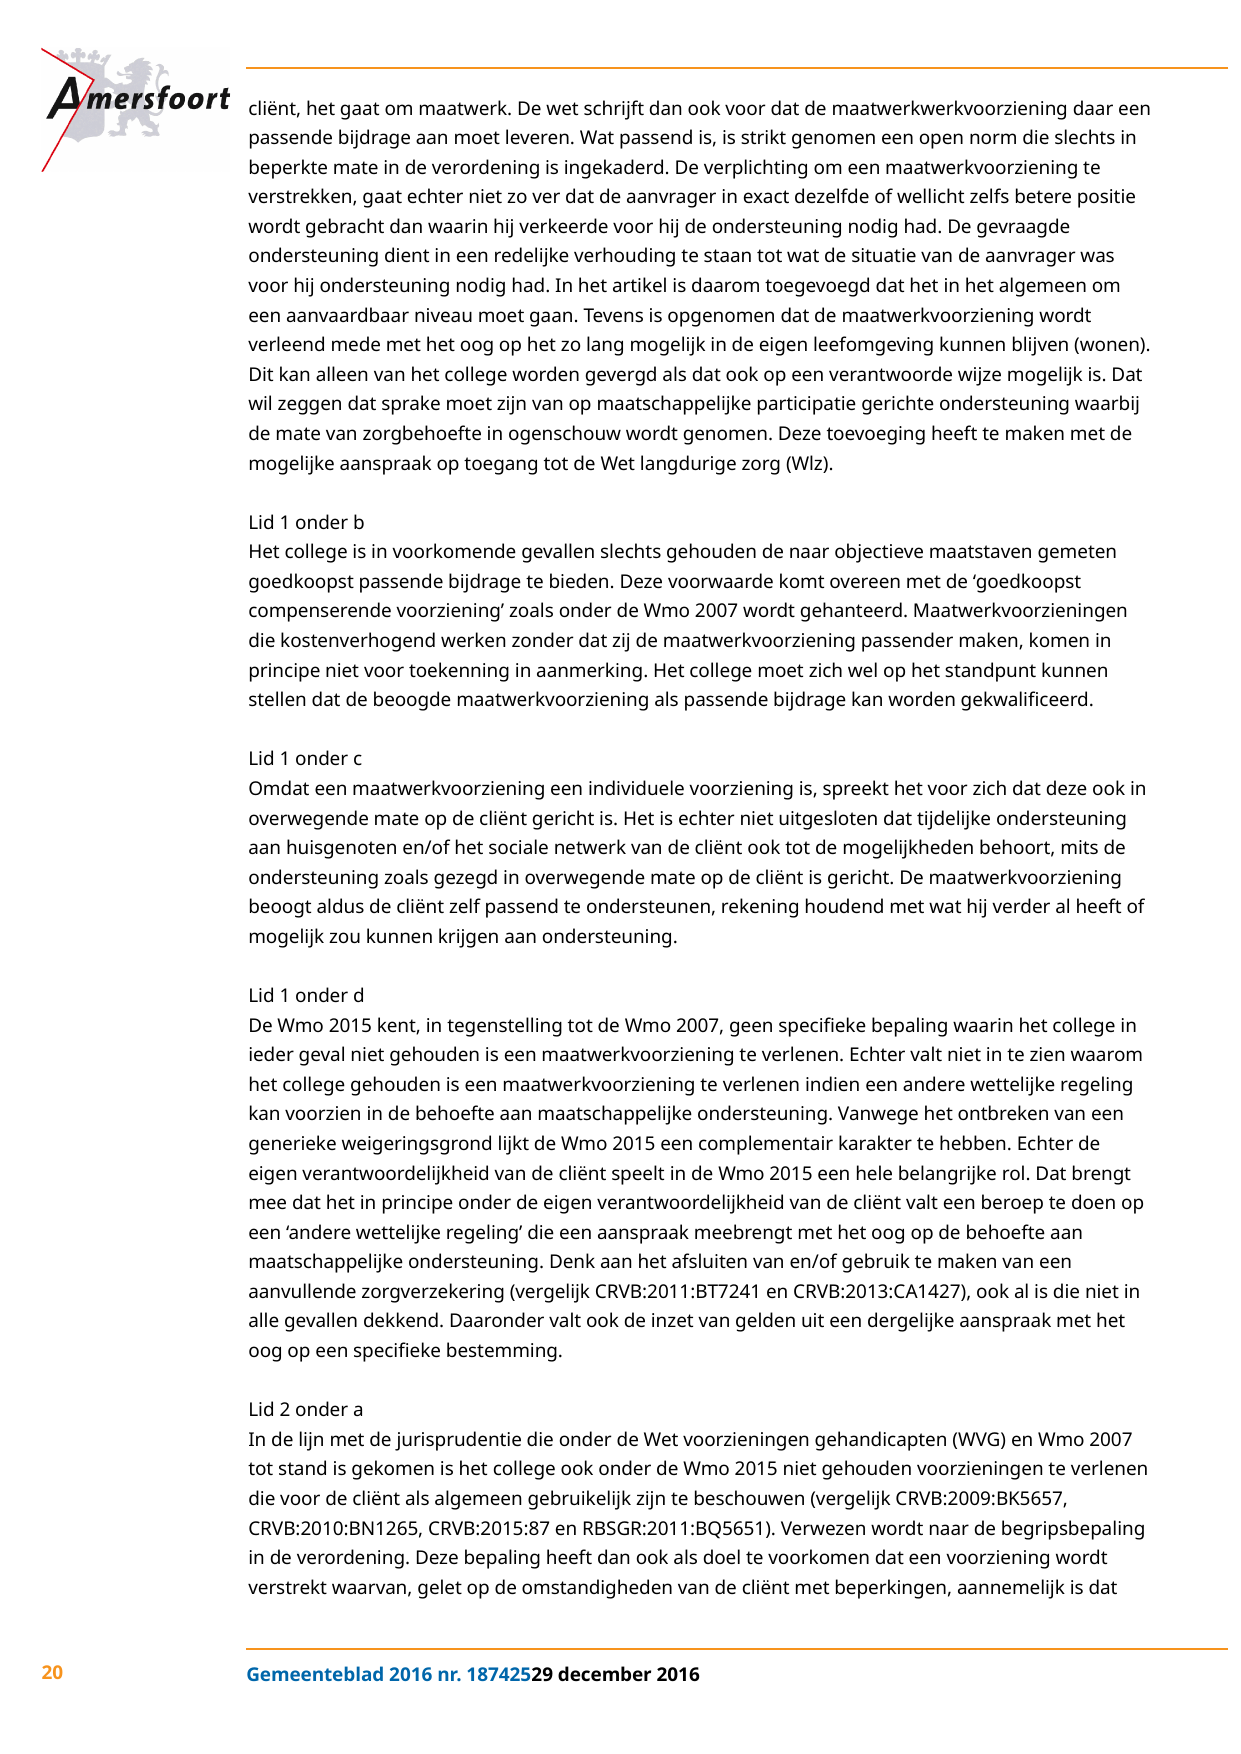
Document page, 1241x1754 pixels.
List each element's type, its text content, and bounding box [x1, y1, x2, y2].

picture [41, 47, 231, 172]
text cliënt, het gaat om maatwerk. De wet schrijft dan ook voor dat de maatwerkwerkvoorziening daar een passende bijdrage aan moet leveren. Wat passend is, is strikt genomen een open norm die slechts in beperkte mate in de verordening is ingekaderd. De verplichting om een maatwerkvoorziening te verstrekken, gaat echter niet zo ver dat de aanvrager in exact dezelfde of wellicht zelfs betere positie wordt gebracht dan waarin hij verkeerde voor hij de ondersteuning nodig had. De gevraagde ondersteuning dient in een redelijke verhouding te staan tot wat de situatie van de aanvrager was voor hij ondersteuning nodig had. In het artikel is daarom toegevoegd dat het in het algemeen om een aanvaardbaar niveau moet gaan. Tevens is opgenomen dat de maatwerkvoorziening wordt verleend mede met het oog op het zo lang mogelijk in de eigen leefomgeving kunnen blijven (wonen). Dit kan alleen van het college worden gevergd als dat ook op een verantwoorde wijze mogelijk is. Dat wil zeggen dat sprake moet zijn van op maatschappelijke participatie gerichte ondersteuning waarbij de mate van zorgbehoefte in ogenschouw wordt genomen. Deze toevoeging heeft te maken met de mogelijke aanspraak op toegang tot de Wet langdurige zorg (Wlz). [248, 95, 1152, 476]
text Lid 2 onder a [248, 1396, 1152, 1422]
text Omdat een maatwerkvoorziening een individuele voorziening is, spreekt het voor zich dat deze ook in overwegende mate op de cliënt gericht is. Het is echter niet uitgesloten dat tijdelijke ondersteuning aan huisgenoten en/of het sociale netwerk van de cliënt ook tot de mogelijkheden behoort, mits de ondersteuning zoals gezegd in overwegende mate op de cliënt is gericht. De maatwerkvoorziening beoogt aldus de cliënt zelf passend te ondersteunen, rekening houdend met wat hij verder al heeft of mogelijk zou kunnen krijgen aan ondersteuning. [248, 775, 1152, 949]
text De Wmo 2015 kent, in tegenstelling tot de Wmo 2007, geen specifieke bepaling waarin het college in ieder geval niet gehouden is een maatwerkvoorziening te verlenen. Echter valt niet in te zien waarom het college gehouden is een maatwerkvoorziening te verlenen indien een andere wettelijke regeling kan voorzien in de behoefte aan maatschappelijke ondersteuning. Vanwege het ontbreken van een generieke weigeringsgrond lijkt de Wmo 2015 een complementair karakter te hebben. Echter de eigen verantwoordelijkheid van de cliënt speelt in de Wmo 2015 een hele belangrijke rol. Dat brengt mee dat het in principe onder de eigen verantwoordelijkheid van de cliënt valt een beroep te doen op een ‘andere wettelijke regeling’ die een aanspraak meebrengt met het oog op de behoefte aan maatschappelijke ondersteuning. Denk aan het afsluiten van en/of gebruik te maken van een aanvullende zorgverzekering (vergelijk CRVB:2011:BT7241 en CRVB:2013:CA1427), ook al is die niet in alle gevallen dekkend. Daaronder valt ook de inzet van gelden uit een dergelijke aanspraak met het oog op een specifieke bestemming. [248, 1012, 1152, 1363]
text Het college is in voorkomende gevallen slechts gehouden de naar objectieve maatstaven gemeten goedkoopst passende bijdrage te bieden. Deze voorwaarde komt overeen met de ‘goedkoopst compenserende voorziening’ zoals onder de Wmo 2007 wordt gehanteerd. Maatwerkvoorzieningen die kostenverhogend werken zonder dat zij de maatwerkvoorziening passender maken, komen in principe niet voor toekenning in aanmerking. Het college moet zich wel op het standpunt kunnen stellen dat de beoogde maatwerkvoorziening als passende bijdrage kan worden gekwalificeerd. [248, 538, 1152, 712]
text Lid 1 onder d [248, 982, 1152, 1008]
text Lid 1 onder c [248, 746, 1152, 771]
text In de lijn met de jurisprudentie die onder de Wet voorzieningen gehandicapten (WVG) en Wmo 2007 tot stand is gekomen is het college ook onder de Wmo 2015 niet gehouden voorzieningen te verlenen die voor de cliënt als algemeen gebruikelijk zijn te beschouwen (vergelijk CRVB:2009:BK5657, CRVB:2010:BN1265, CRVB:2015:87 en RBSGR:2011:BQ5651). Verwezen wordt naar de begripsbepaling in de verordening. Deze bepaling heeft dan ook als doel te voorkomen dat een voorziening wordt verstrekt waarvan, gelet op de omstandigheden van de cliënt met beperkingen, aannemelijk is dat [248, 1426, 1152, 1600]
text Lid 1 onder b [248, 509, 1152, 535]
